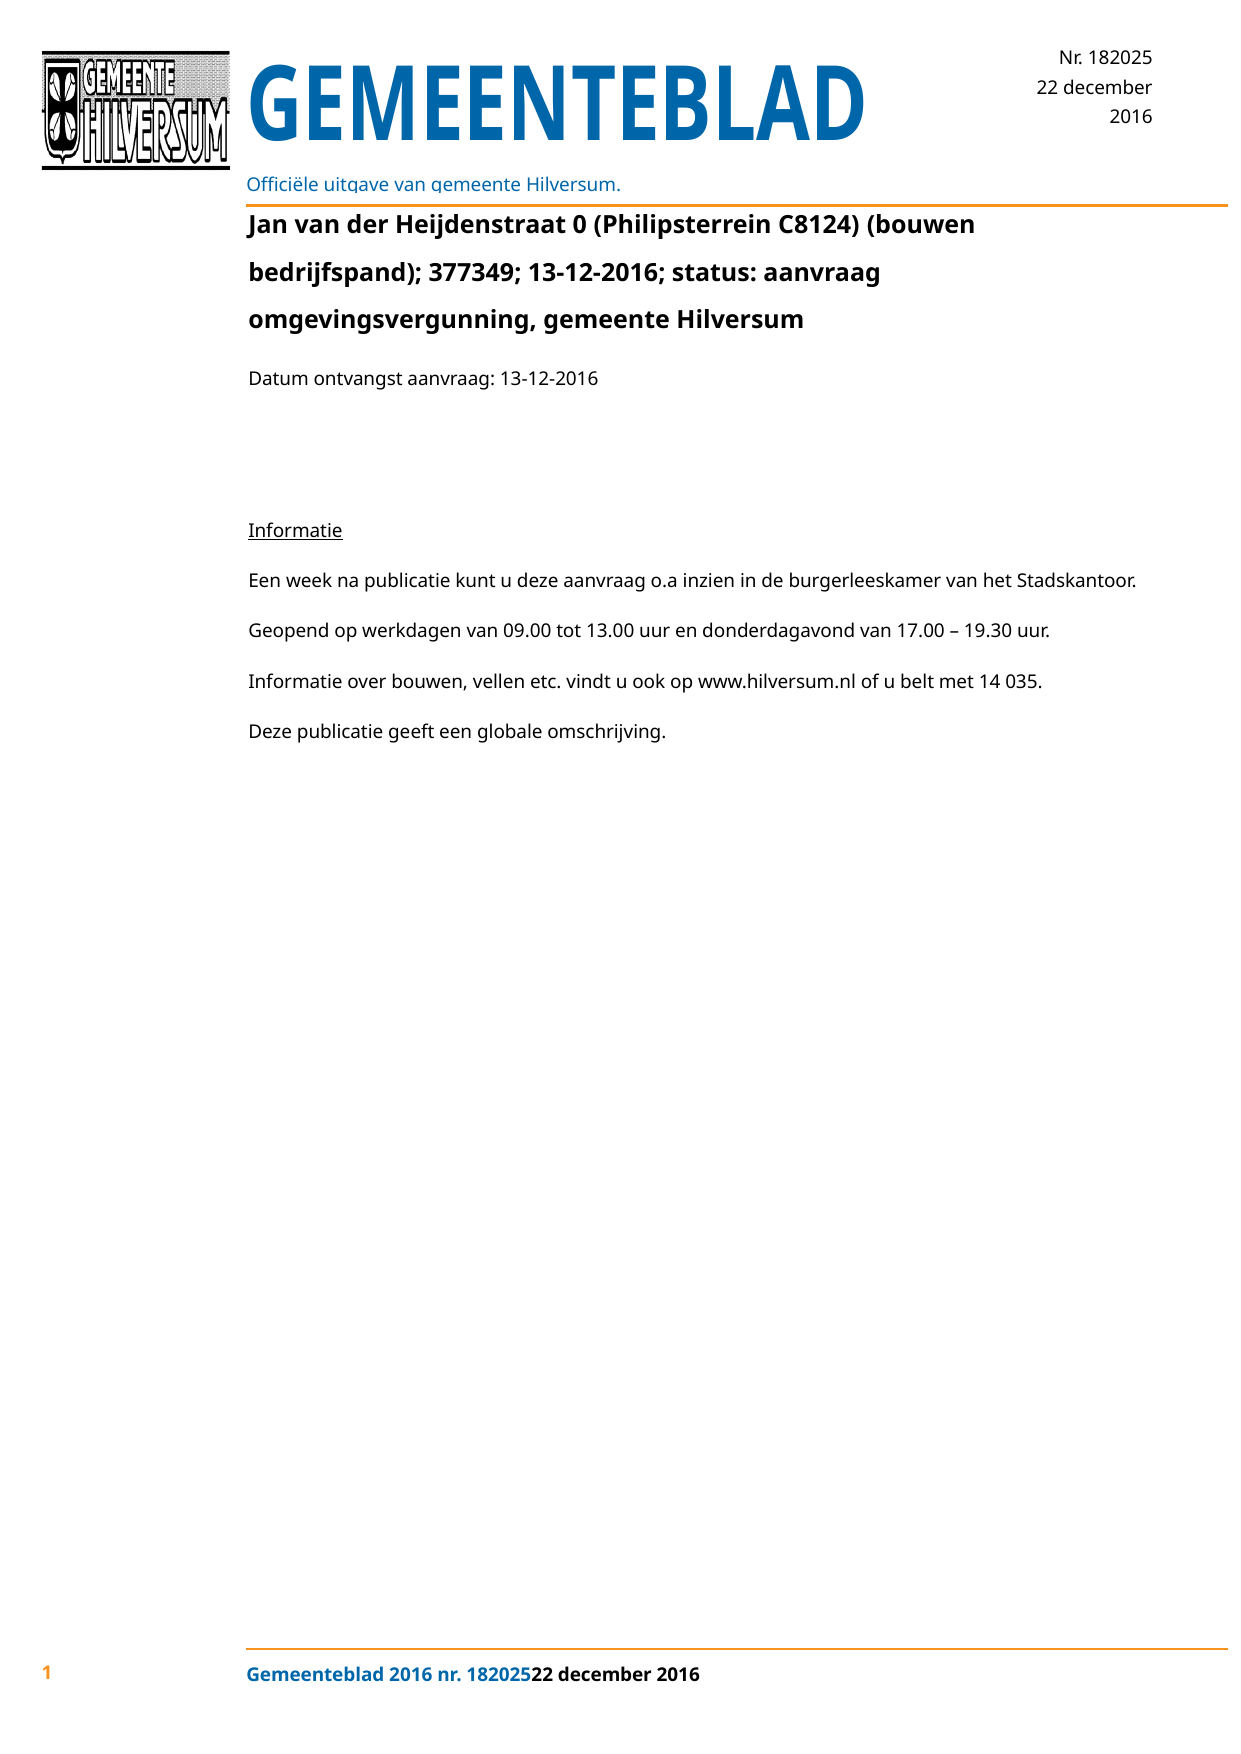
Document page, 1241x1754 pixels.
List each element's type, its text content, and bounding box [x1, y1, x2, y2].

text Deze publicatie geeft een globale omschrijving. [248, 718, 1152, 744]
text Informatie [248, 517, 1152, 542]
text Informatie over bouwen, vellen etc. vindt u ook op www.hilversum.nl of u belt met 14 035. [248, 668, 1152, 694]
picture [41, 47, 231, 172]
text Jan van der Heijdenstraat 0 (Philipsterrein C8124) (bouwen bedrijfspand); 377349; 13-12-2016; status: aanvraag omgevingsvergunning, gemeente Hilversum [248, 207, 1152, 336]
text Een week na publicatie kunt u deze aanvraag o.a inzien in de burgerleeskamer van het Stadskantoor. [248, 567, 1152, 593]
text Datum ontvangst aanvraag: 13-12-2016 [248, 366, 1152, 391]
text Geopend op werkdagen van 09.00 tot 13.00 uur en donderdagavond van 17.00 – 19.30 uur. [248, 618, 1152, 643]
